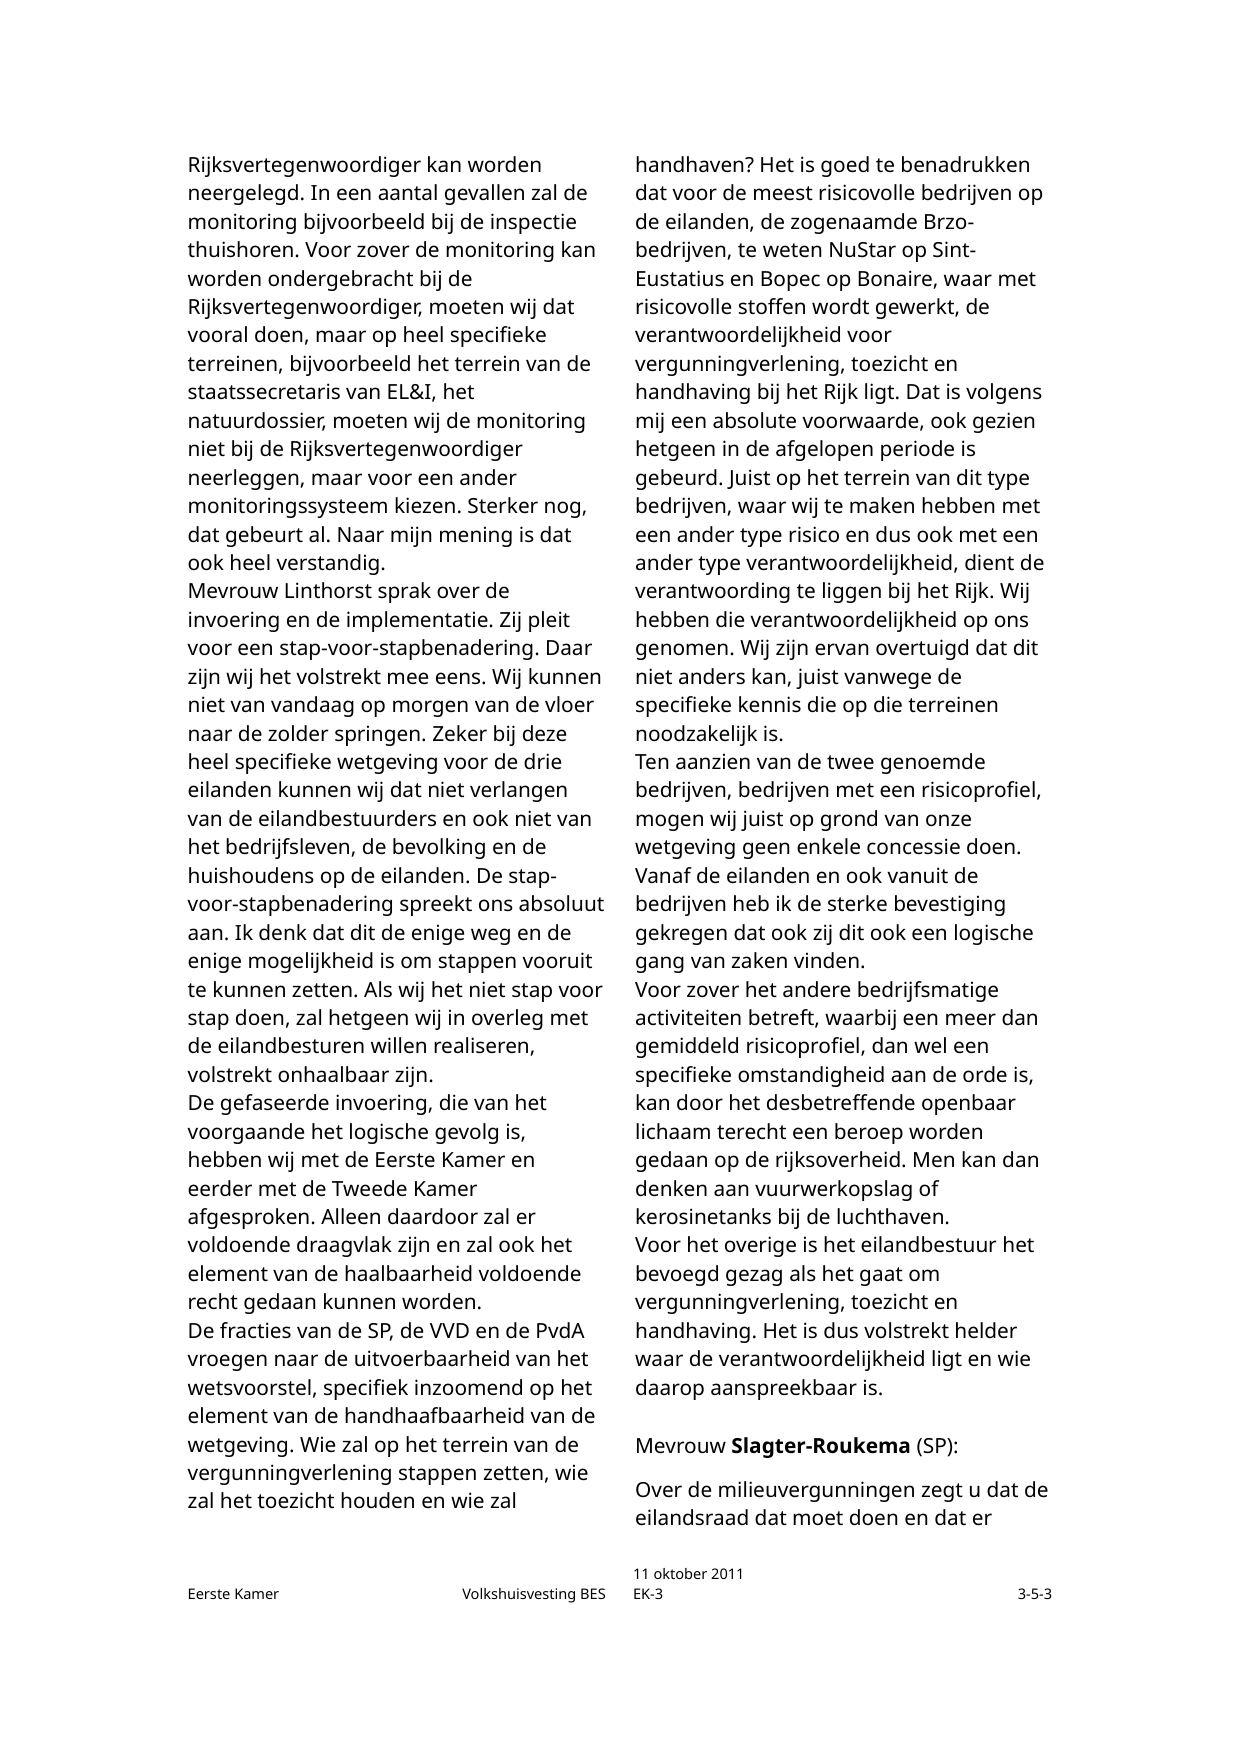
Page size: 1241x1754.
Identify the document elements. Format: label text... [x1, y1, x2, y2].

text De gefaseerde invoering, die van het voorgaande het logische gevolg is, hebben wij met de Eerste Kamer en eerder met de Tweede Kamer afgesproken. Alleen daardoor zal er voldoende draagvlak zijn en zal ook het element van de haalbaarheid voldoende recht gedaan kunnen worden. [187, 1088, 605, 1316]
text Over de milieuvergunningen zegt u dat de eilandsraad dat moet doen en dat er [635, 1475, 1053, 1532]
text Ten aanzien van de twee genoemde bedrijven, bedrijven met een risicoprofiel, mogen wij juist op grond van onze wetgeving geen enkele concessie doen. Vanaf de eilanden en ook vanuit de bedrijven heb ik de sterke bevestiging gekregen dat ook zij dit ook een logische gang van zaken vinden. [635, 747, 1053, 975]
text handhaven? Het is goed te benadrukken dat voor de meest risicovolle bedrijven op de eilanden, de zogenaamde Brzo-bedrijven, te weten NuStar op Sint-Eustatius en Bopec op Bonaire, waar met risicovolle stoffen wordt gewerkt, de verantwoordelijkheid voor vergunningverlening, toezicht en handhaving bij het Rijk ligt. Dat is volgens mij een absolute voorwaarde, ook gezien hetgeen in de afgelopen periode is gebeurd. Juist op het terrein van dit type bedrijven, waar wij te maken hebben met een ander type risico en dus ook met een ander type verantwoordelijkheid, dient de verantwoording te liggen bij het Rijk. Wij hebben die verantwoordelijkheid op ons genomen. Wij zijn ervan overtuigd dat dit niet anders kan, juist vanwege de specifieke kennis die op die terreinen noodzakelijk is. [635, 150, 1053, 747]
text Rijksvertegenwoordiger kan worden neergelegd. In een aantal gevallen zal de monitoring bijvoorbeeld bij de inspectie thuishoren. Voor zover de monitoring kan worden ondergebracht bij de Rijksvertegenwoordiger, moeten wij dat vooral doen, maar op heel specifieke terreinen, bijvoorbeeld het terrein van de staatssecretaris van EL&I, het natuurdossier, moeten wij de monitoring niet bij de Rijksvertegenwoordiger neerleggen, maar voor een ander monitoringssysteem kiezen. Sterker nog, dat gebeurt al. Naar mijn mening is dat ook heel verstandig. [187, 150, 605, 577]
text Mevrouw Linthorst sprak over de invoering en de implementatie. Zij pleit voor een stap-voor-stapbenadering. Daar zijn wij het volstrekt mee eens. Wij kunnen niet van vandaag op morgen van de vloer naar de zolder springen. Zeker bij deze heel specifieke wetgeving voor de drie eilanden kunnen wij dat niet verlangen van de eilandbestuurders en ook niet van het bedrijfsleven, de bevolking en de huishoudens op de eilanden. De stap-voor-stapbenadering spreekt ons absoluut aan. Ik denk dat dit de enige weg en de enige mogelijkheid is om stappen vooruit te kunnen zetten. Als wij het niet stap voor stap doen, zal hetgeen wij in overleg met de eilandbesturen willen realiseren, volstrekt onhaalbaar zijn. [187, 577, 605, 1088]
text Voor het overige is het eilandbestuur het bevoegd gezag als het gaat om vergunningverlening, toezicht en handhaving. Het is dus volstrekt helder waar de verantwoordelijkheid ligt en wie daarop aanspreekbaar is. [635, 1231, 1053, 1401]
text Mevrouw Slagter-Roukema (SP): [635, 1431, 1053, 1460]
text Voor zover het andere bedrijfsmatige activiteiten betreft, waarbij een meer dan gemiddeld risicoprofiel, dan wel een specifieke omstandigheid aan de orde is, kan door het desbetreffende openbaar lichaam terecht een beroep worden gedaan op de rijksoverheid. Men kan dan denken aan vuurwerkopslag of kerosinetanks bij de luchthaven. [635, 975, 1053, 1231]
text De fracties van de SP, de VVD en de PvdA vroegen naar de uitvoerbaarheid van het wetsvoorstel, specifiek inzoomend op het element van de handhaafbaarheid van de wetgeving. Wie zal op het terrein van de vergunningverlening stappen zetten, wie zal het toezicht houden en wie zal [187, 1316, 605, 1515]
